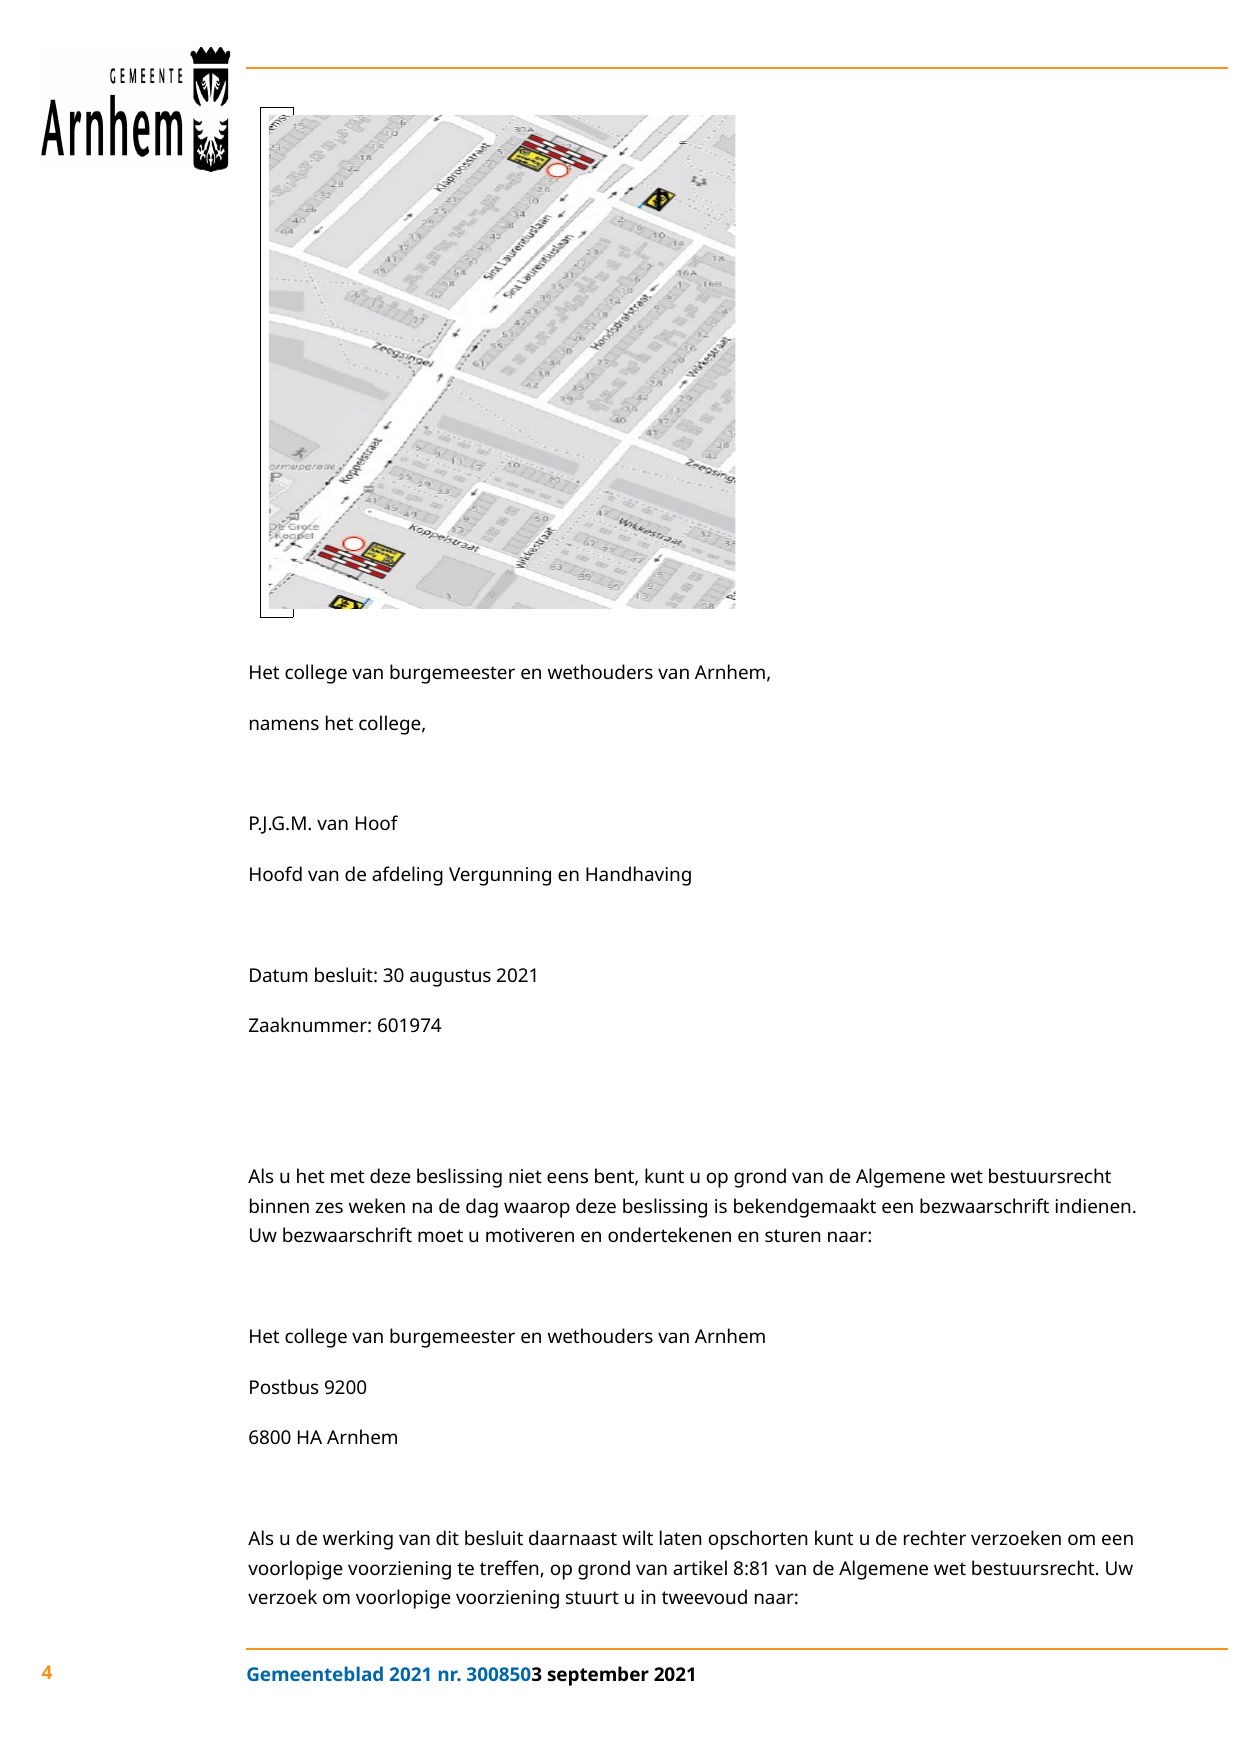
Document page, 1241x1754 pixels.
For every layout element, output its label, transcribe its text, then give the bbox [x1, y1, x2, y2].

text P.J.G.M. van Hoof [248, 811, 1152, 836]
text Als u het met deze beslissing niet eens bent, kunt u op grond van de Algemene wet bestuursrecht binnen zes weken na de dag waarop deze beslissing is bekendgemaakt een bezwaarschrift indienen. Uw bezwaarschrift moet u motiveren en ondertekenen en sturen naar: [248, 1163, 1152, 1248]
picture [41, 47, 231, 172]
text Zaaknummer: 601974 [248, 1012, 1152, 1038]
text Hoofd van de afdeling Vergunning en Handhaving [248, 861, 1152, 887]
text Het college van burgemeester en wethouders van Arnhem, [248, 659, 1152, 685]
picture [268, 115, 736, 609]
text Datum besluit: 30 augustus 2021 [248, 962, 1152, 987]
text 6800 HA Arnhem [248, 1424, 1152, 1450]
text Als u de werking van dit besluit daarnaast wilt laten opschorten kunt u de rechter verzoeken om een voorlopige voorziening te treffen, op grond van artikel 8:81 van de Algemene wet bestuursrecht. Uw verzoek om voorlopige voorziening stuurt u in tweevoud naar: [248, 1525, 1152, 1610]
text Postbus 9200 [248, 1374, 1152, 1399]
text namens het college, [248, 710, 1152, 735]
text Het college van burgemeester en wethouders van Arnhem [248, 1323, 1152, 1349]
